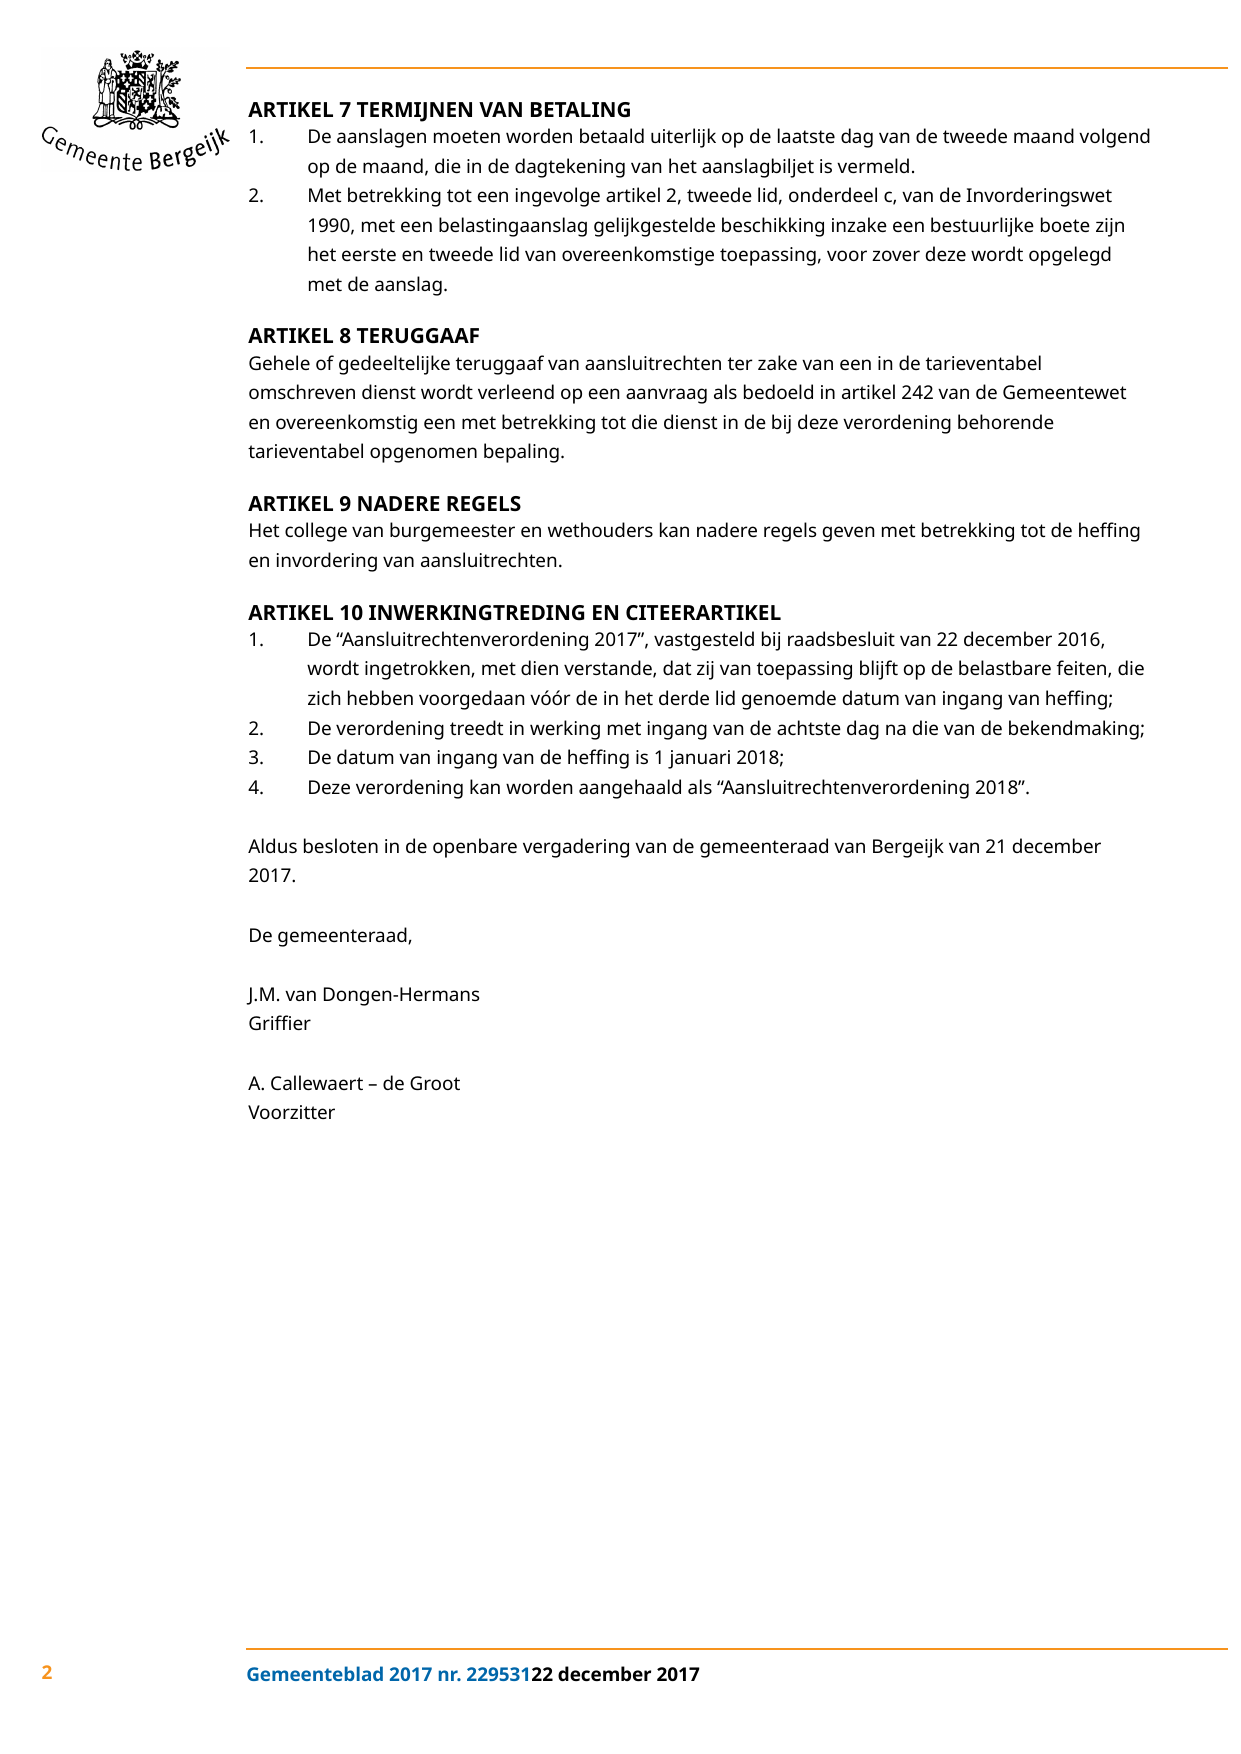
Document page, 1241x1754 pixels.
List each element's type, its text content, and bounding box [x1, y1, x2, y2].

picture [41, 47, 231, 172]
text A. Callewaert – de Groot [248, 1070, 1152, 1096]
list De datum van ingang van de heffing is 1 januari 2018; [248, 744, 1152, 770]
text ARTIKEL 7 TERMIJNEN VAN BETALING [248, 95, 1152, 123]
list De aanslagen moeten worden betaald uiterlijk op de laatste dag van de tweede maand volgend op de maand, die in de dagtekening van het aanslagbiljet is vermeld. [248, 123, 1152, 178]
list Met betrekking tot een ingevolge artikel 2, tweede lid, onderdeel c, van de Invorderingswet 1990, met een belastingaanslag gelijkgestelde beschikking inzake een bestuurlijke boete zijn het eerste en tweede lid van overeenkomstige toepassing, voor zover deze wordt opgelegd met de aanslag. [248, 182, 1152, 297]
text Het college van burgemeester en wethouders kan nadere regels geven met betrekking tot de heffing en invordering van aansluitrechten. [248, 518, 1152, 573]
text ARTIKEL 10 INWERKINGTREDING EN CITEERARTIKEL [248, 598, 1152, 626]
text Griffier [248, 1011, 1152, 1036]
text ARTIKEL 8 TERUGGAAF [248, 322, 1152, 350]
list Deze verordening kan worden aangehaald als “Aansluitrechtenverordening 2018”. [248, 774, 1152, 800]
text De gemeenteraad, [248, 922, 1152, 948]
list De “Aansluitrechtenverordening 2017”, vastgesteld bij raadsbesluit van 22 december 2016, wordt ingetrokken, met dien verstande, dat zij van toepassing blijft op de belastbare feiten, die zich hebben voorgedaan vóór de in het derde lid genoemde datum van ingang van heffing; [248, 626, 1152, 711]
text J.M. van Dongen-Hermans [248, 981, 1152, 1007]
list De verordening treedt in werking met ingang van de achtste dag na die van de bekendmaking; [248, 715, 1152, 741]
text Gehele of gedeeltelijke teruggaaf van aansluitrechten ter zake van een in de tarieventabel omschreven dienst wordt verleend op een aanvraag als bedoeld in artikel 242 van de Gemeentewet en overeenkomstig een met betrekking tot die dienst in de bij deze verordening behorende tarieventabel opgenomen bepaling. [248, 350, 1152, 464]
text ARTIKEL 9 NADERE REGELS [248, 489, 1152, 518]
text Aldus besloten in de openbare vergadering van de gemeenteraad van Bergeijk van 21 december 2017. [248, 833, 1152, 888]
text Voorzitter [248, 1099, 1152, 1125]
